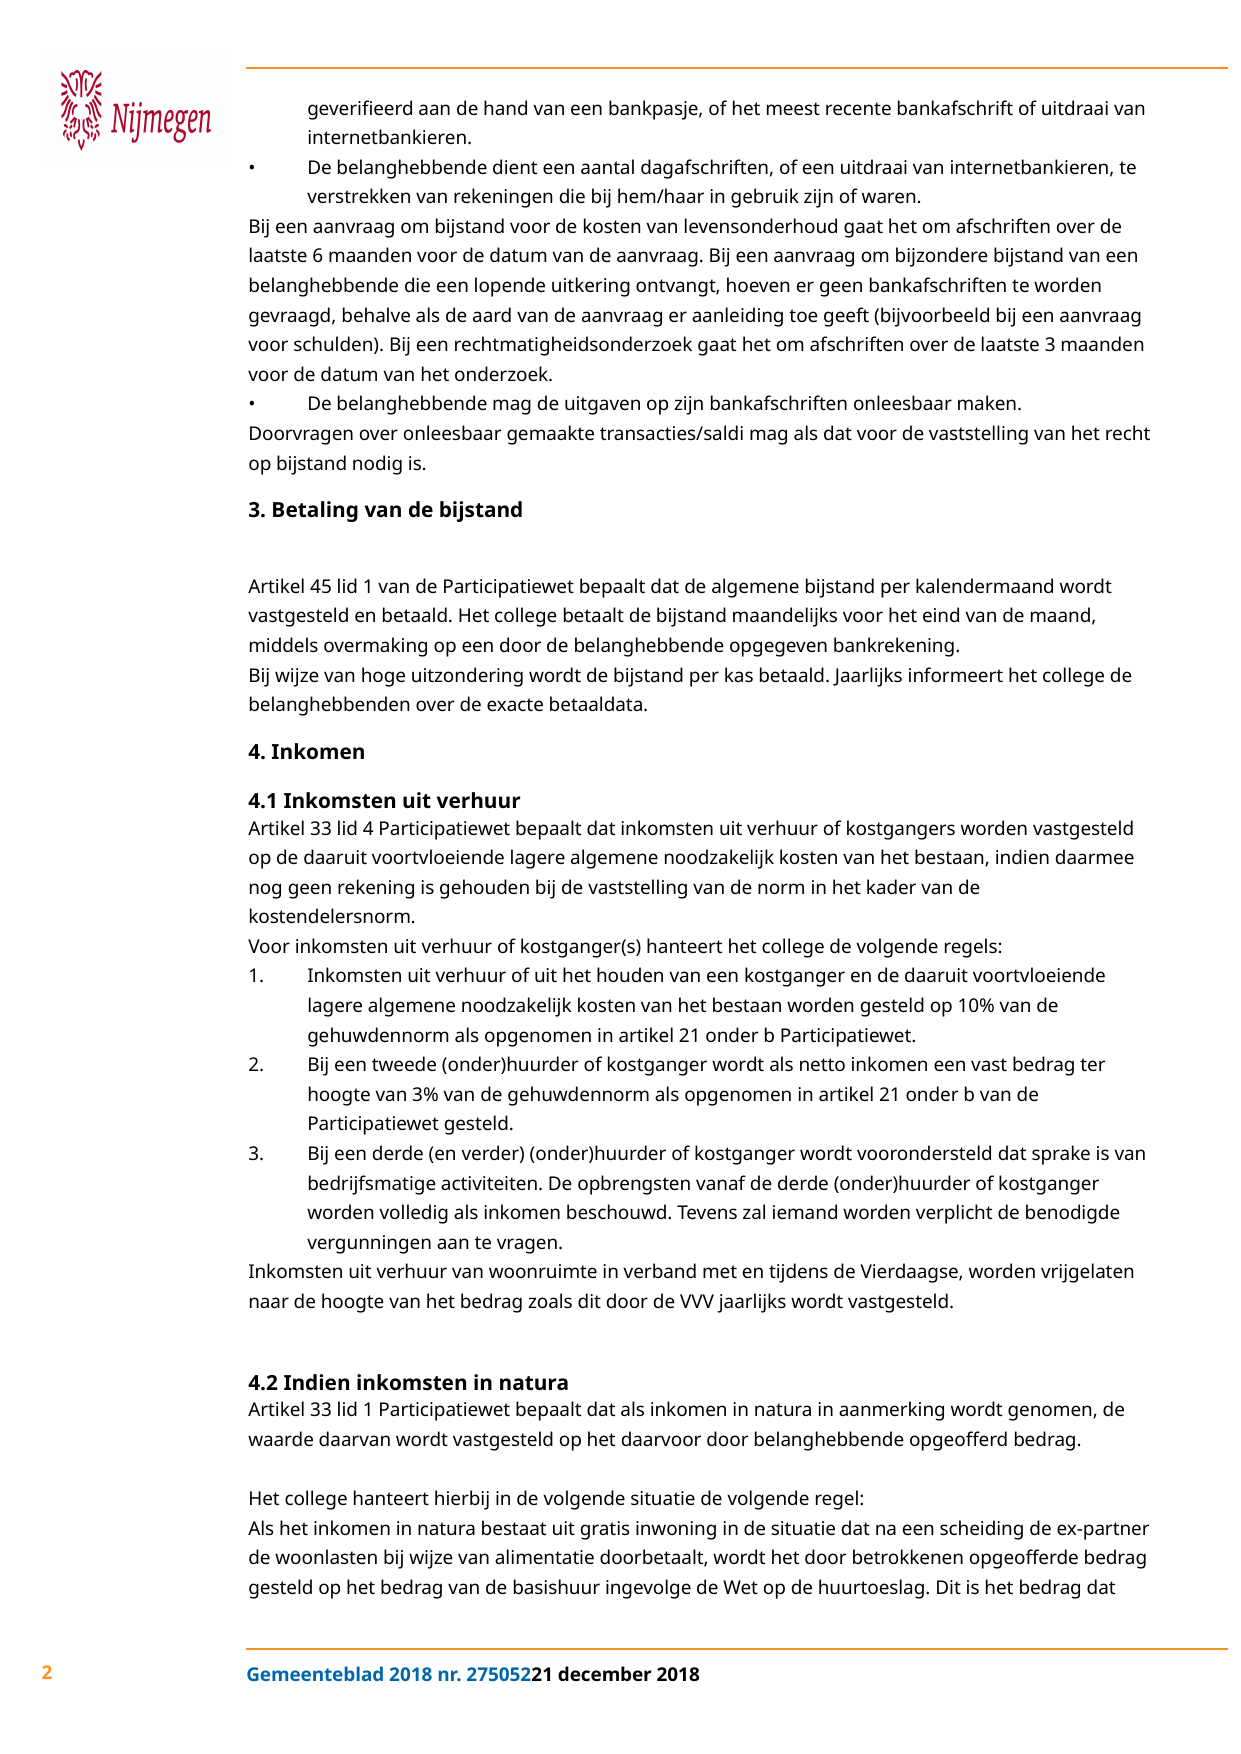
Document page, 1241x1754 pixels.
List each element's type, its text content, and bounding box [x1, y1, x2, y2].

list Inkomsten uit verhuur of uit het houden van een kostganger en de daaruit voortvloeiende lagere algemene noodzakelijk kosten van het bestaan worden gesteld op 10% van de gehuwdennorm als opgenomen in artikel 21 onder b Participatiewet. [248, 963, 1152, 1048]
text Inkomsten uit verhuur van woonruimte in verband met en tijdens de Vierdaagse, worden vrijgelaten naar de hoogte van het bedrag zoals dit door de VVV jaarlijks wordt vastgesteld. [248, 1258, 1152, 1314]
text Artikel 33 lid 1 Participatiewet bepaalt dat als inkomen in natura in aanmerking wordt genomen, de waarde daarvan wordt vastgesteld op het daarvoor door belanghebbende opgeofferd bedrag. [248, 1397, 1152, 1452]
list De belanghebbende mag de uitgaven op zijn bankafschriften onleesbaar maken. [248, 391, 1152, 416]
text Bij een aanvraag om bijstand voor de kosten van levensonderhoud gaat het om afschriften over de laatste 6 maanden voor de datum van de aanvraag. Bij een aanvraag om bijzondere bijstand van een belanghebbende die een lopende uitkering ontvangt, hoeven er geen bankafschriften te worden gevraagd, behalve als de aard van de aanvraag er aanleiding toe geeft (bijvoorbeeld bij een aanvraag voor schulden). Bij een rechtmatigheidsonderzoek gaat het om afschriften over de laatste 3 maanden voor de datum van het onderzoek. [248, 213, 1152, 387]
text Artikel 45 lid 1 van de Participatiewet bepaalt dat de algemene bijstand per kalendermaand wordt vastgesteld en betaald. Het college betaalt de bijstand maandelijks voor het eind van de maand, middels overmaking op een door de belanghebbende opgegeven bankrekening. [248, 573, 1152, 658]
text Voor inkomsten uit verhuur of kostganger(s) hanteert het college de volgende regels: [248, 933, 1152, 959]
text Bij wijze van hoge uitzondering wordt de bijstand per kas betaald. Jaarlijks informeert het college de belanghebbenden over de exacte betaaldata. [248, 662, 1152, 717]
list De belanghebbende dient een aantal dagafschriften, of een uitdraai van internetbankieren, te verstrekken van rekeningen die bij hem/haar in gebruik zijn of waren. [248, 154, 1152, 209]
text 3. Betaling van de bijstand [248, 495, 1152, 524]
text Artikel 33 lid 4 Participatiewet bepaalt dat inkomsten uit verhuur of kostgangers worden vastgesteld op de daaruit voortvloeiende lagere algemene noodzakelijk kosten van het bestaan, indien daarmee nog geen rekening is gehouden bij de vaststelling van de norm in het kader van de kostendelersnorm. [248, 815, 1152, 929]
list Bij een tweede (onder)huurder of kostganger wordt als netto inkomen een vast bedrag ter hoogte van 3% van de gehuwdennorm als opgenomen in artikel 21 onder b van de Participatiewet gesteld. [248, 1051, 1152, 1136]
text Het college hanteert hierbij in de volgende situatie de volgende regel: [248, 1485, 1152, 1511]
text Doorvragen over onleesbaar gemaakte transacties/saldi mag als dat voor de vaststelling van het recht op bijstand nodig is. [248, 420, 1152, 476]
list geverifieerd aan de hand van een bankpasje, of het meest recente bankafschrift of uitdraai van internetbankieren. [248, 95, 1152, 150]
picture [41, 47, 231, 172]
text Als het inkomen in natura bestaat uit gratis inwoning in de situatie dat na een scheiding de ex-partner de woonlasten bij wijze van alimentatie doorbetaalt, wordt het door betrokkenen opgeofferde bedrag gesteld op het bedrag van de basishuur ingevolge de Wet op de huurtoeslag. Dit is het bedrag dat [248, 1515, 1152, 1600]
text 4.2 Indien inkomsten in natura [248, 1368, 1152, 1397]
text 4. Inkomen [248, 737, 1152, 766]
text 4.1 Inkomsten uit verhuur [248, 786, 1152, 815]
list Bij een derde (en verder) (onder)huurder of kostganger wordt voorondersteld dat sprake is van bedrijfsmatige activiteiten. De opbrengsten vanaf de derde (onder)huurder of kostganger worden volledig als inkomen beschouwd. Tevens zal iemand worden verplicht de benodigde vergunningen aan te vragen. [248, 1140, 1152, 1255]
